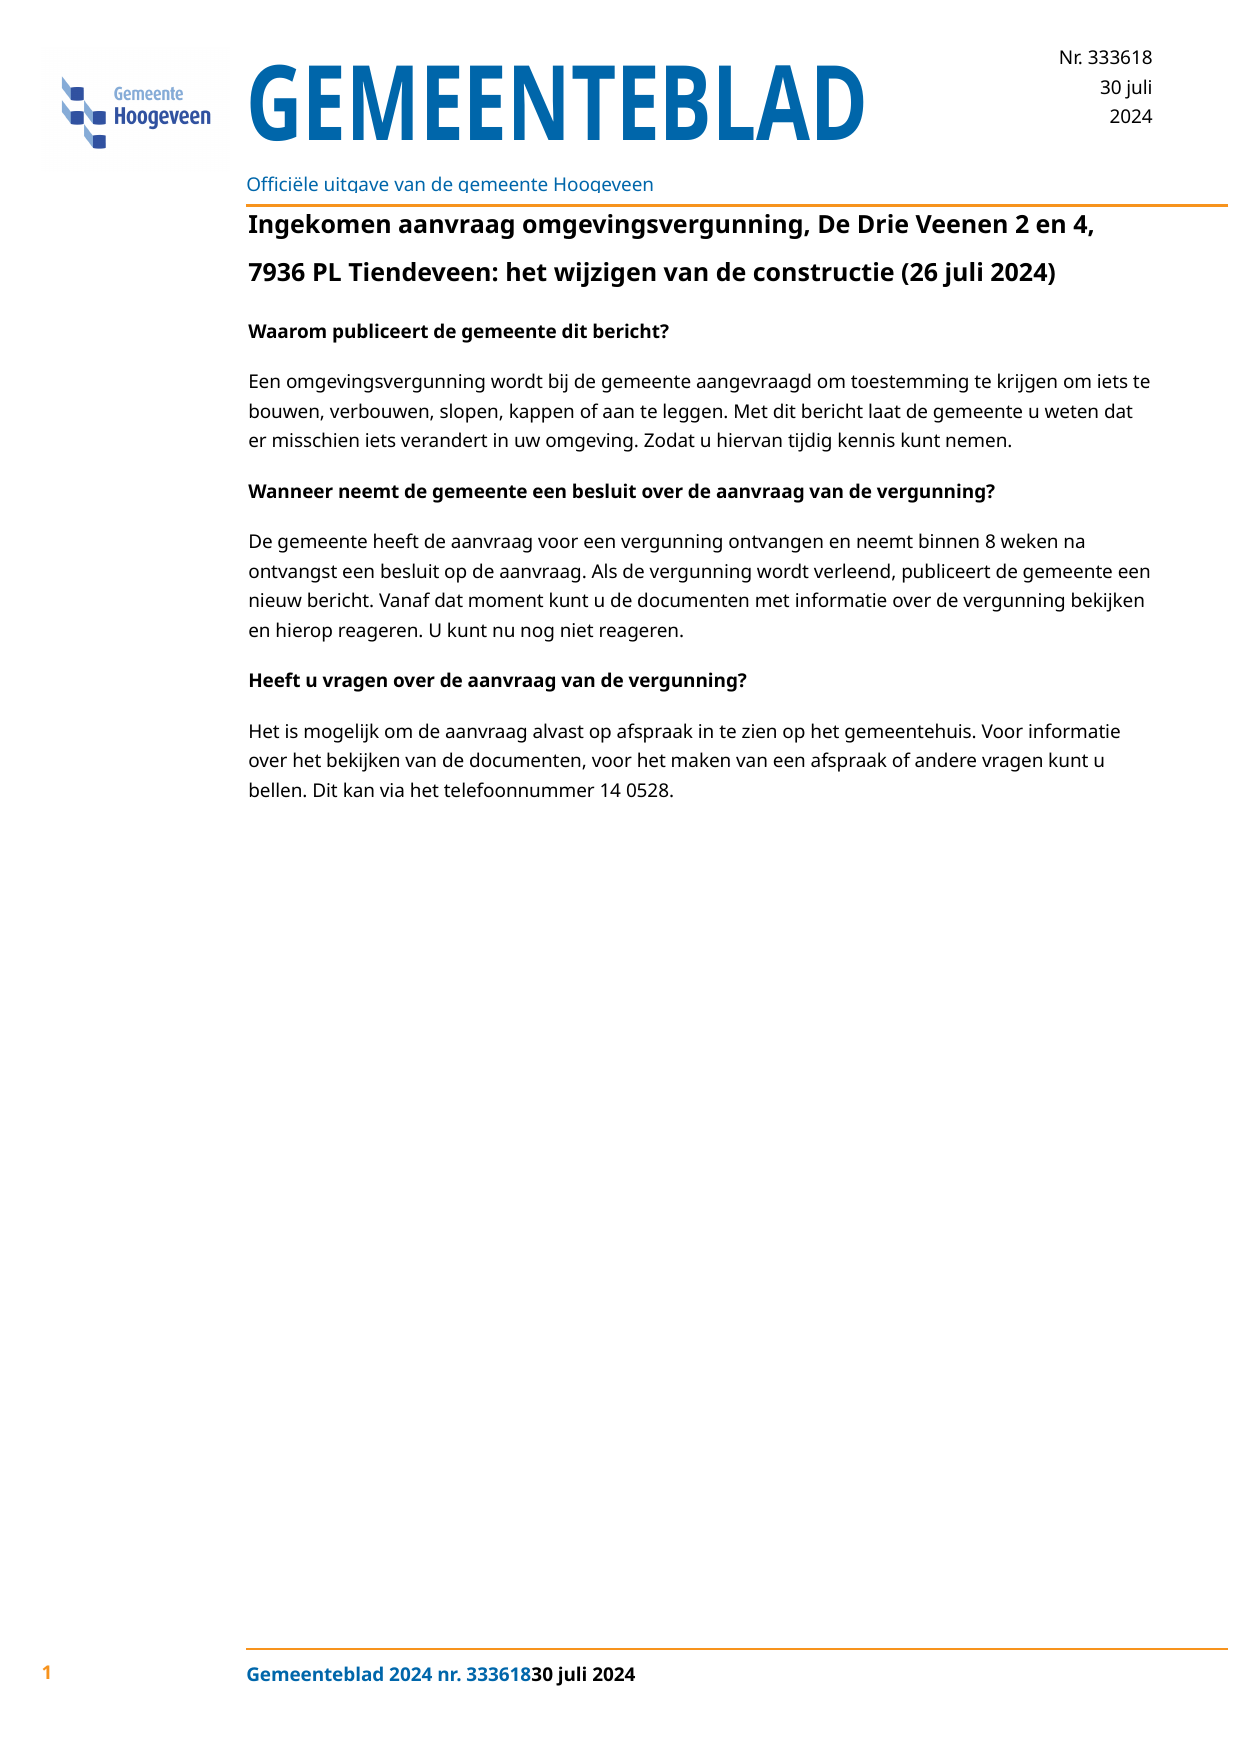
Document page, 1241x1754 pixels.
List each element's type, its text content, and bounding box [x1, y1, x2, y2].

text Het is mogelijk om de aanvraag alvast op afspraak in te zien op het gemeentehuis. Voor informatie over het bekijken van de documenten, voor het maken van een afspraak of andere vragen kunt u bellen. Dit kan via het telefoonnummer 14 0528. [248, 718, 1152, 803]
picture [41, 47, 231, 172]
text Ingekomen aanvraag omgevingsvergunning, De Drie Veenen 2 en 4, 7936 PL Tiendeveen: het wijzigen van de constructie (26 juli 2024) [248, 207, 1152, 288]
text Heeft u vragen over de aanvraag van de vergunning? [248, 667, 1152, 693]
text Een omgevingsvergunning wordt bij de gemeente aangevraagd om toestemming te krijgen om iets te bouwen, verbouwen, slopen, kappen of aan te leggen. Met dit bericht laat de gemeente u weten dat er misschien iets verandert in uw omgeving. Zodat u hiervan tijdig kennis kunt nemen. [248, 368, 1152, 453]
text Wanneer neemt de gemeente een besluit over de aanvraag van de vergunning? [248, 478, 1152, 504]
text De gemeente heeft de aanvraag voor een vergunning ontvangen en neemt binnen 8 weken na ontvangst een besluit op de aanvraag. Als de vergunning wordt verleend, publiceert de gemeente een nieuw bericht. Vanaf dat moment kunt u de documenten met informatie over de vergunning bekijken en hierop reageren. U kunt nu nog niet reageren. [248, 528, 1152, 643]
text Waarom publiceert de gemeente dit bericht? [248, 318, 1152, 344]
